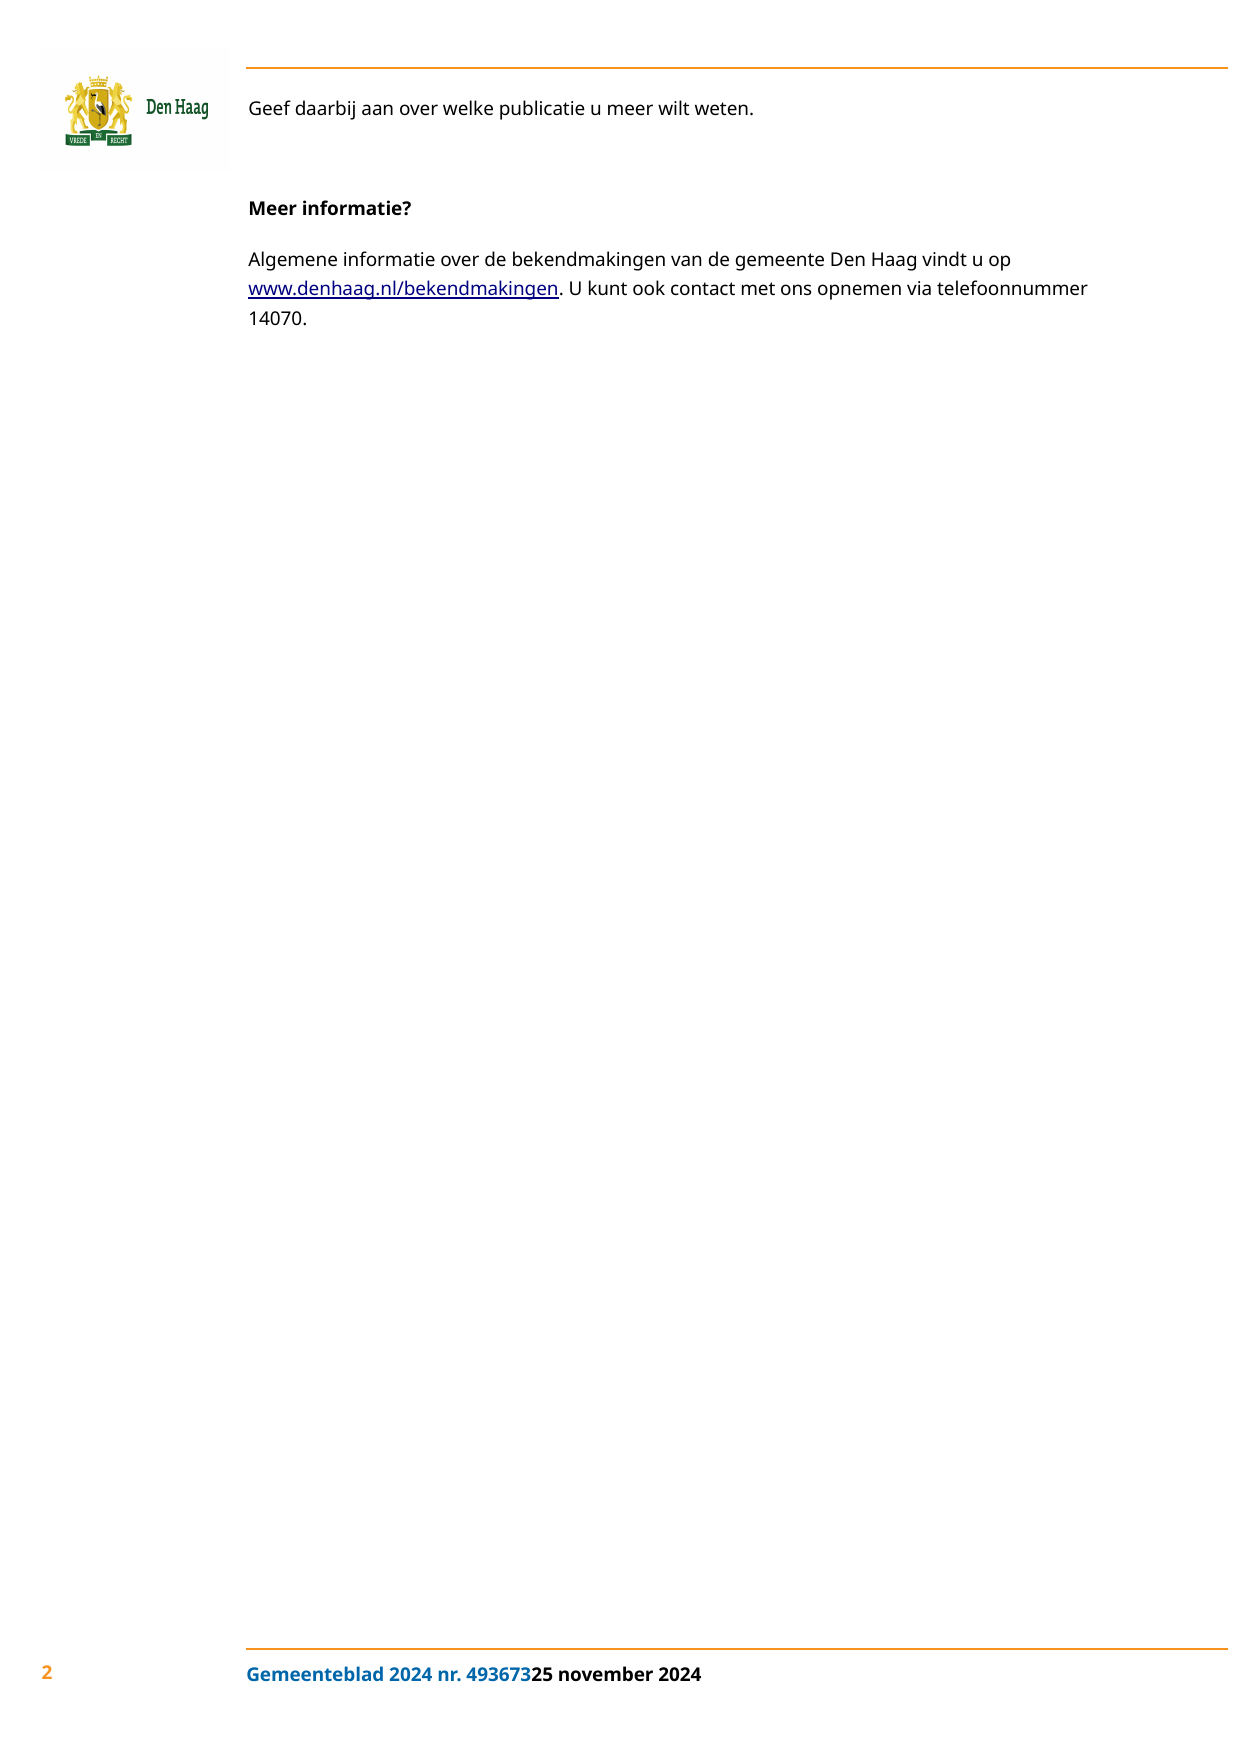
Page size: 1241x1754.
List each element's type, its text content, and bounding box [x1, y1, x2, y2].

picture [41, 47, 231, 172]
text Meer informatie? [248, 196, 1152, 221]
text Algemene informatie over de bekendmakingen van de gemeente Den Haag vindt u op www.denhaag.nl/bekendmakingen. U kunt ook contact met ons opnemen via telefoonnummer 14070. [248, 246, 1152, 331]
text Geef daarbij aan over welke publicatie u meer wilt weten. [248, 95, 1152, 121]
